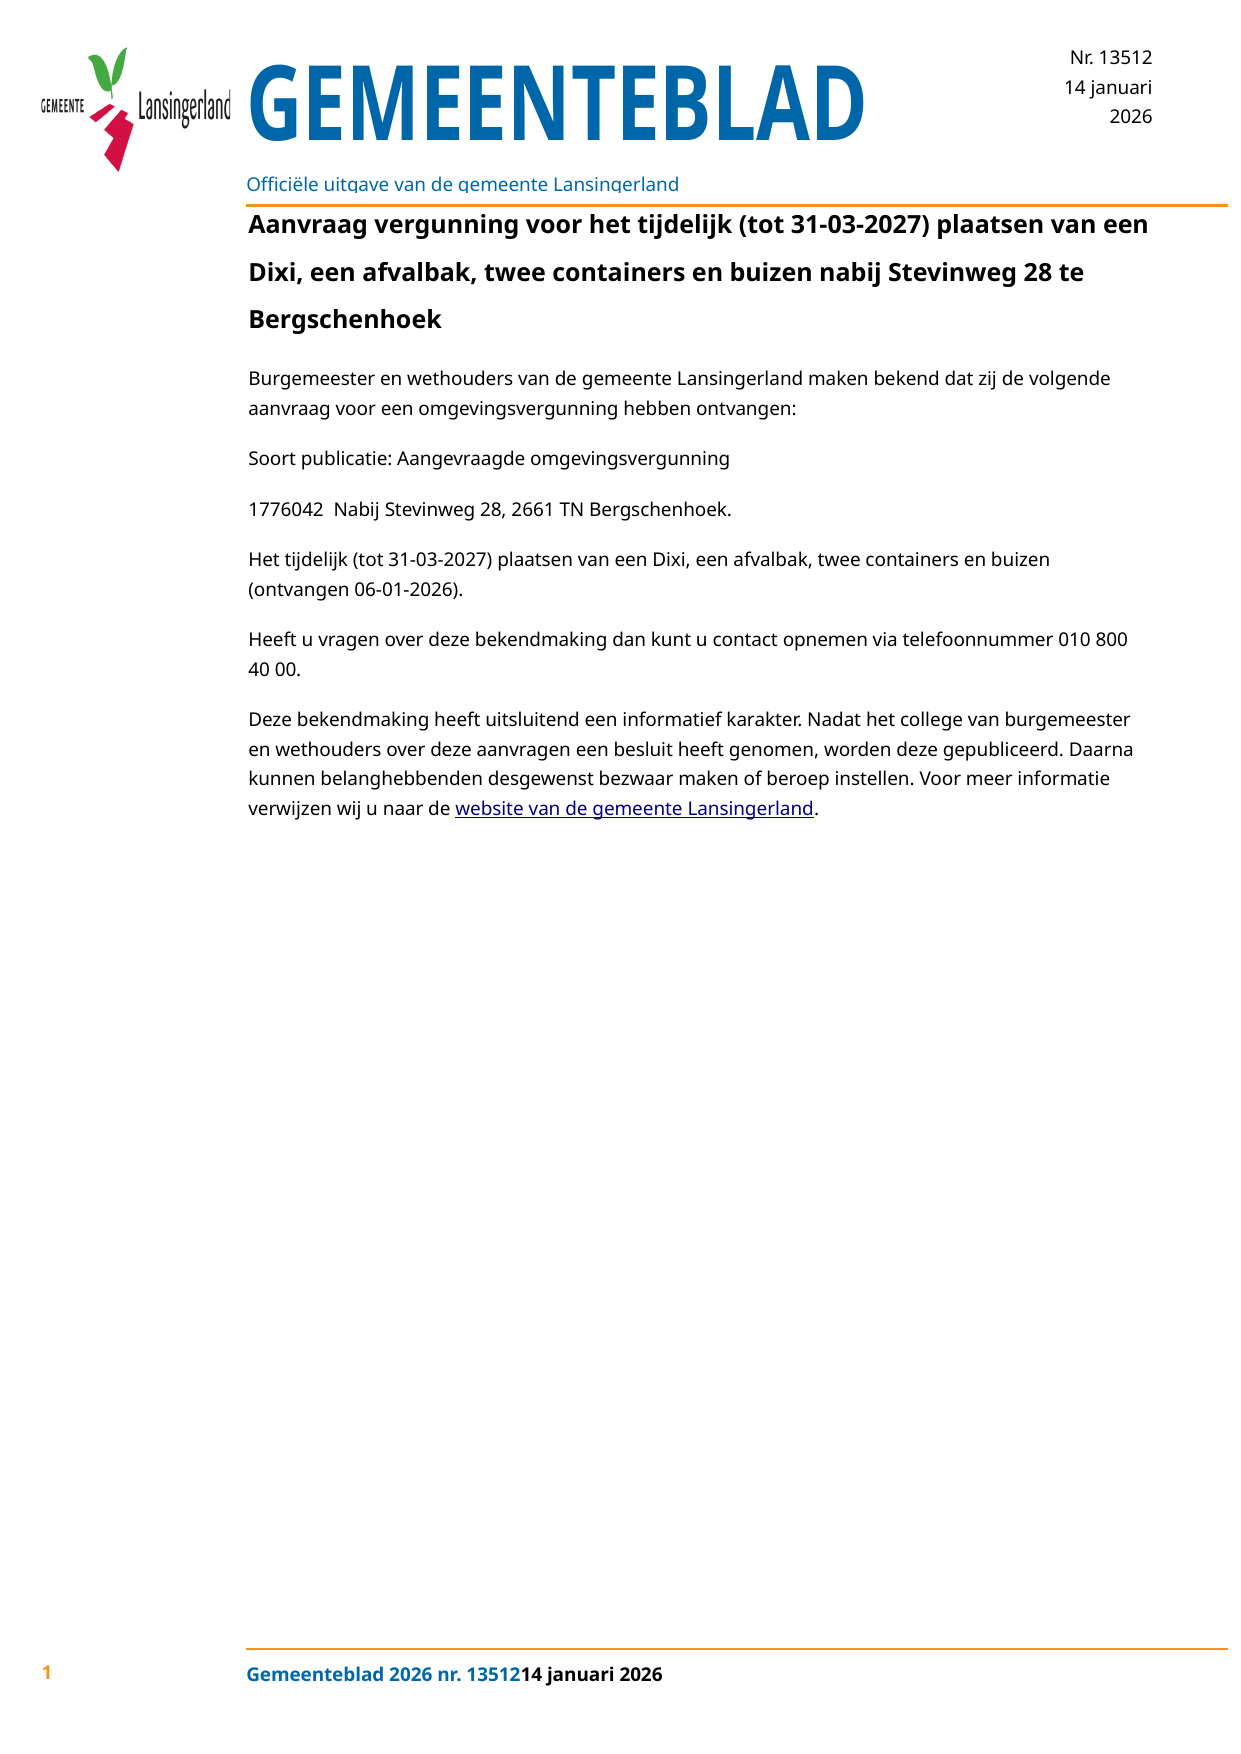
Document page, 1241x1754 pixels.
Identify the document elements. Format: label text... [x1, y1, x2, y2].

text Het tijdelijk (tot 31-03-2027) plaatsen van een Dixi, een afvalbak, twee containers en buizen (ontvangen 06-01-2026). [248, 546, 1152, 602]
text Aanvraag vergunning voor het tijdelijk (tot 31-03-2027) plaatsen van een Dixi, een afvalbak, twee containers en buizen nabij Stevinweg 28 te Bergschenhoek [248, 207, 1152, 336]
text Deze bekendmaking heeft uitsluitend een informatief karakter. Nadat het college van burgemeester en wethouders over deze aanvragen een besluit heeft genomen, worden deze gepubliceerd. Daarna kunnen belanghebbenden desgewenst bezwaar maken of beroep instellen. Voor meer informatie verwijzen wij u naar de website van de gemeente Lansingerland. [248, 706, 1152, 821]
text Heeft u vragen over deze bekendmaking dan kunt u contact opnemen via telefoonnummer 010 800 40 00. [248, 626, 1152, 682]
text 1776042 Nabij Stevinweg 28, 2661 TN Bergschenhoek. [248, 496, 1152, 522]
picture [41, 47, 231, 172]
text Soort publicatie: Aangevraagde omgevingsvergunning [248, 446, 1152, 471]
text Burgemeester en wethouders van de gemeente Lansingerland maken bekend dat zij de volgende aanvraag voor een omgevingsvergunning hebben ontvangen: [248, 366, 1152, 421]
